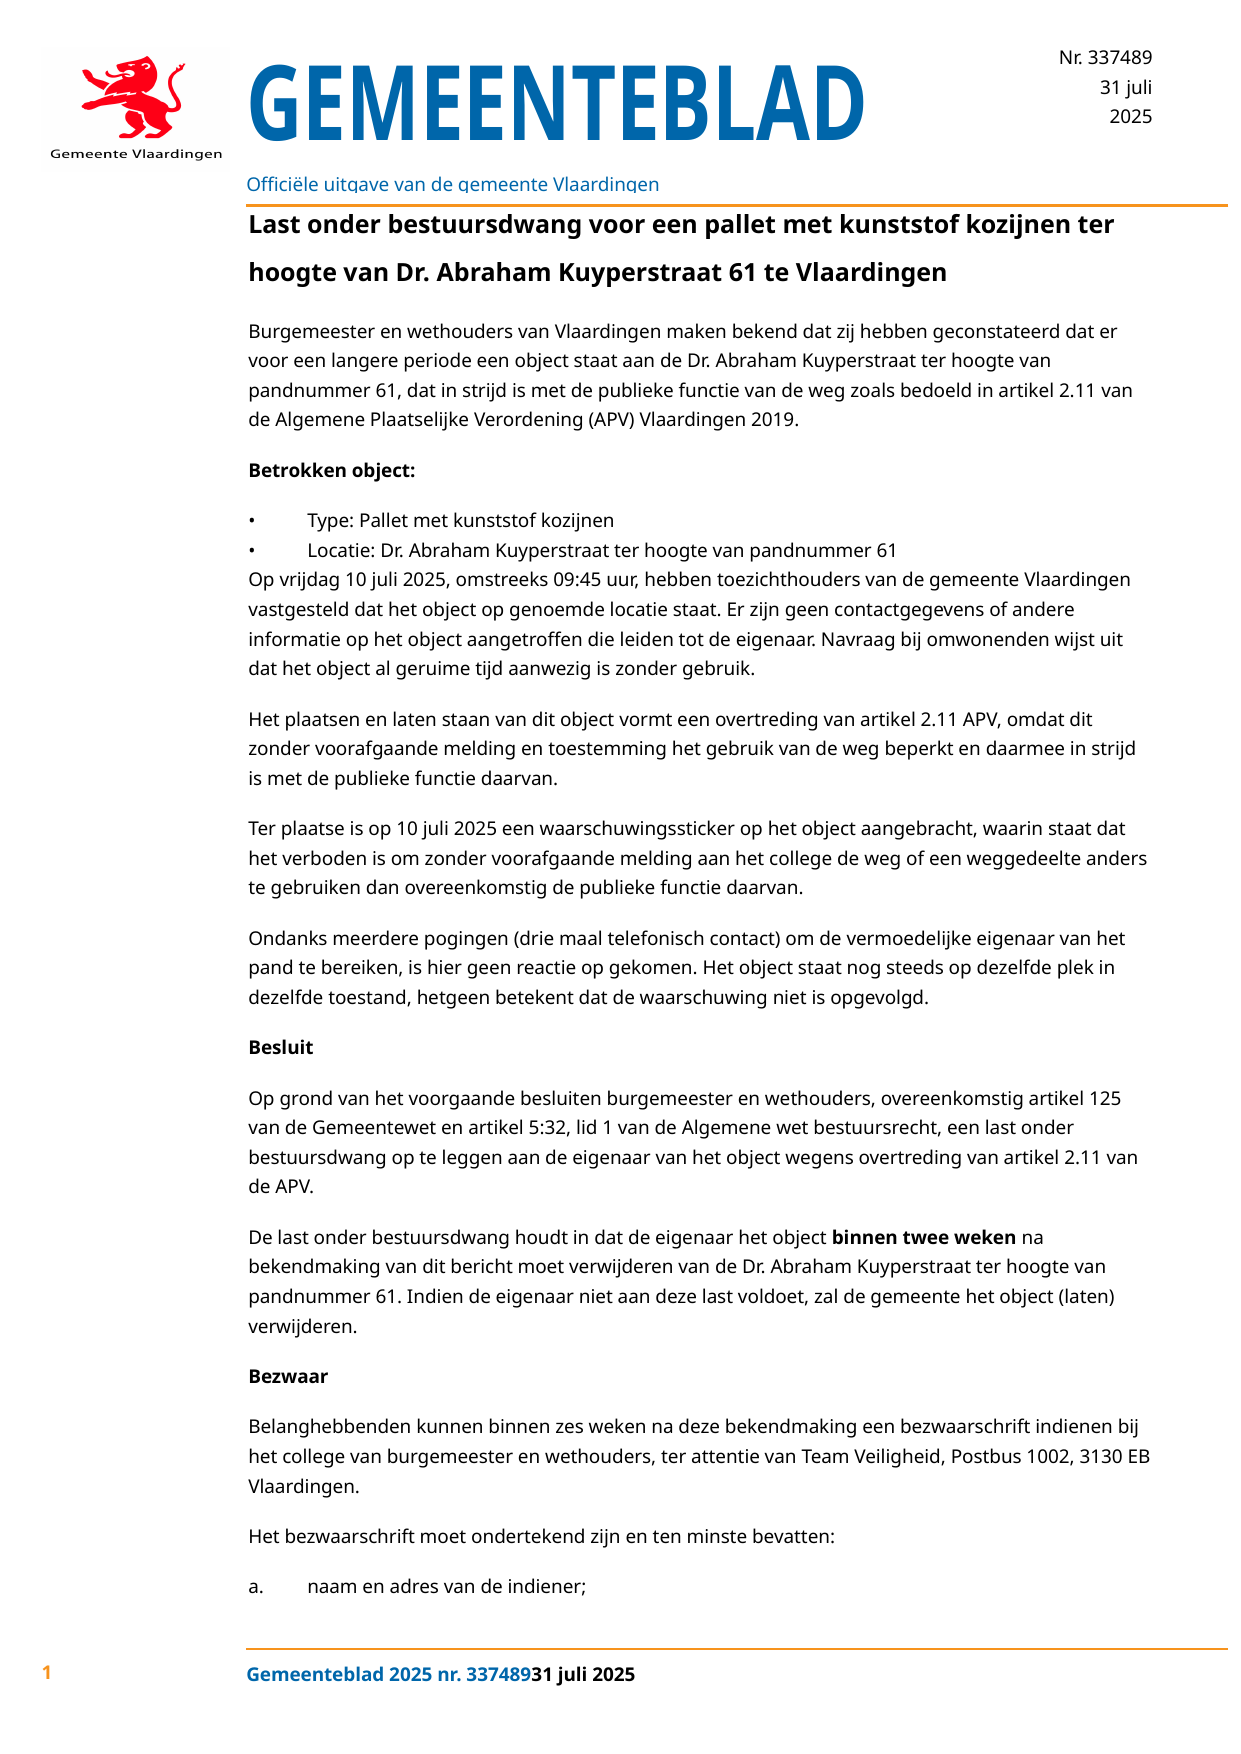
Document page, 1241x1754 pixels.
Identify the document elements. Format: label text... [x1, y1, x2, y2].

list naam en adres van de indiener; [248, 1574, 1152, 1599]
text Het plaatsen en laten staan van dit object vormt een overtreding van artikel 2.11 APV, omdat dit zonder voorafgaande melding en toestemming het gebruik van de weg beperkt en daarmee in strijd is met de publieke functie daarvan. [248, 706, 1152, 791]
list Locatie: Dr. Abraham Kuyperstraat ter hoogte van pandnummer 61 [248, 537, 1152, 563]
text Op vrijdag 10 juli 2025, omstreeks 09:45 uur, hebben toezichthouders van de gemeente Vlaardingen vastgesteld dat het object op genoemde locatie staat. Er zijn geen contactgegevens of andere informatie op het object aangetroffen die leiden tot de eigenaar. Navraag bij omwonenden wijst uit dat het object al geruime tijd aanwezig is zonder gebruik. [248, 567, 1152, 681]
text De last onder bestuursdwang houdt in dat de eigenaar het object binnen twee weken na bekendmaking van dit bericht moet verwijderen van de Dr. Abraham Kuyperstraat ter hoogte van pandnummer 61. Indien de eigenaar niet aan deze last voldoet, zal de gemeente het object (laten) verwijderen. [248, 1224, 1152, 1339]
text Besluit [248, 1034, 1152, 1060]
text Belanghebbenden kunnen binnen zes weken na deze bekendmaking een bezwaarschrift indienen bij het college van burgemeester en wethouders, ter attentie van Team Veiligheid, Postbus 1002, 3130 EB Vlaardingen. [248, 1414, 1152, 1499]
text Last onder bestuursdwang voor een pallet met kunststof kozijnen ter hoogte van Dr. Abraham Kuyperstraat 61 te Vlaardingen [248, 207, 1152, 288]
text Het bezwaarschrift moet ondertekend zijn en ten minste bevatten: [248, 1523, 1152, 1549]
text Bezwaar [248, 1363, 1152, 1389]
text Ondanks meerdere pogingen (drie maal telefonisch contact) om de vermoedelijke eigenaar van het pand te bereiken, is hier geen reactie op gekomen. Het object staat nog steeds op dezelfde plek in dezelfde toestand, hetgeen betekent dat de waarschuwing niet is opgevolgd. [248, 925, 1152, 1010]
text Betrokken object: [248, 457, 1152, 483]
picture [41, 47, 231, 172]
text Op grond van het voorgaande besluiten burgemeester en wethouders, overeenkomstig artikel 125 van de Gemeentewet en artikel 5:32, lid 1 van de Algemene wet bestuursrecht, een last onder bestuursdwang op te leggen aan de eigenaar van het object wegens overtreding van artikel 2.11 van de APV. [248, 1085, 1152, 1199]
text Ter plaatse is op 10 juli 2025 een waarschuwingssticker op het object aangebracht, waarin staat dat het verboden is om zonder voorafgaande melding aan het college de weg of een weggedeelte anders te gebruiken dan overeenkomstig de publieke functie daarvan. [248, 815, 1152, 900]
list Type: Pallet met kunststof kozijnen [248, 507, 1152, 533]
text Burgemeester en wethouders van Vlaardingen maken bekend dat zij hebben geconstateerd dat er voor een langere periode een object staat aan de Dr. Abraham Kuyperstraat ter hoogte van pandnummer 61, dat in strijd is met de publieke functie van de weg zoals bedoeld in artikel 2.11 van de Algemene Plaatselijke Verordening (APV) Vlaardingen 2019. [248, 318, 1152, 432]
